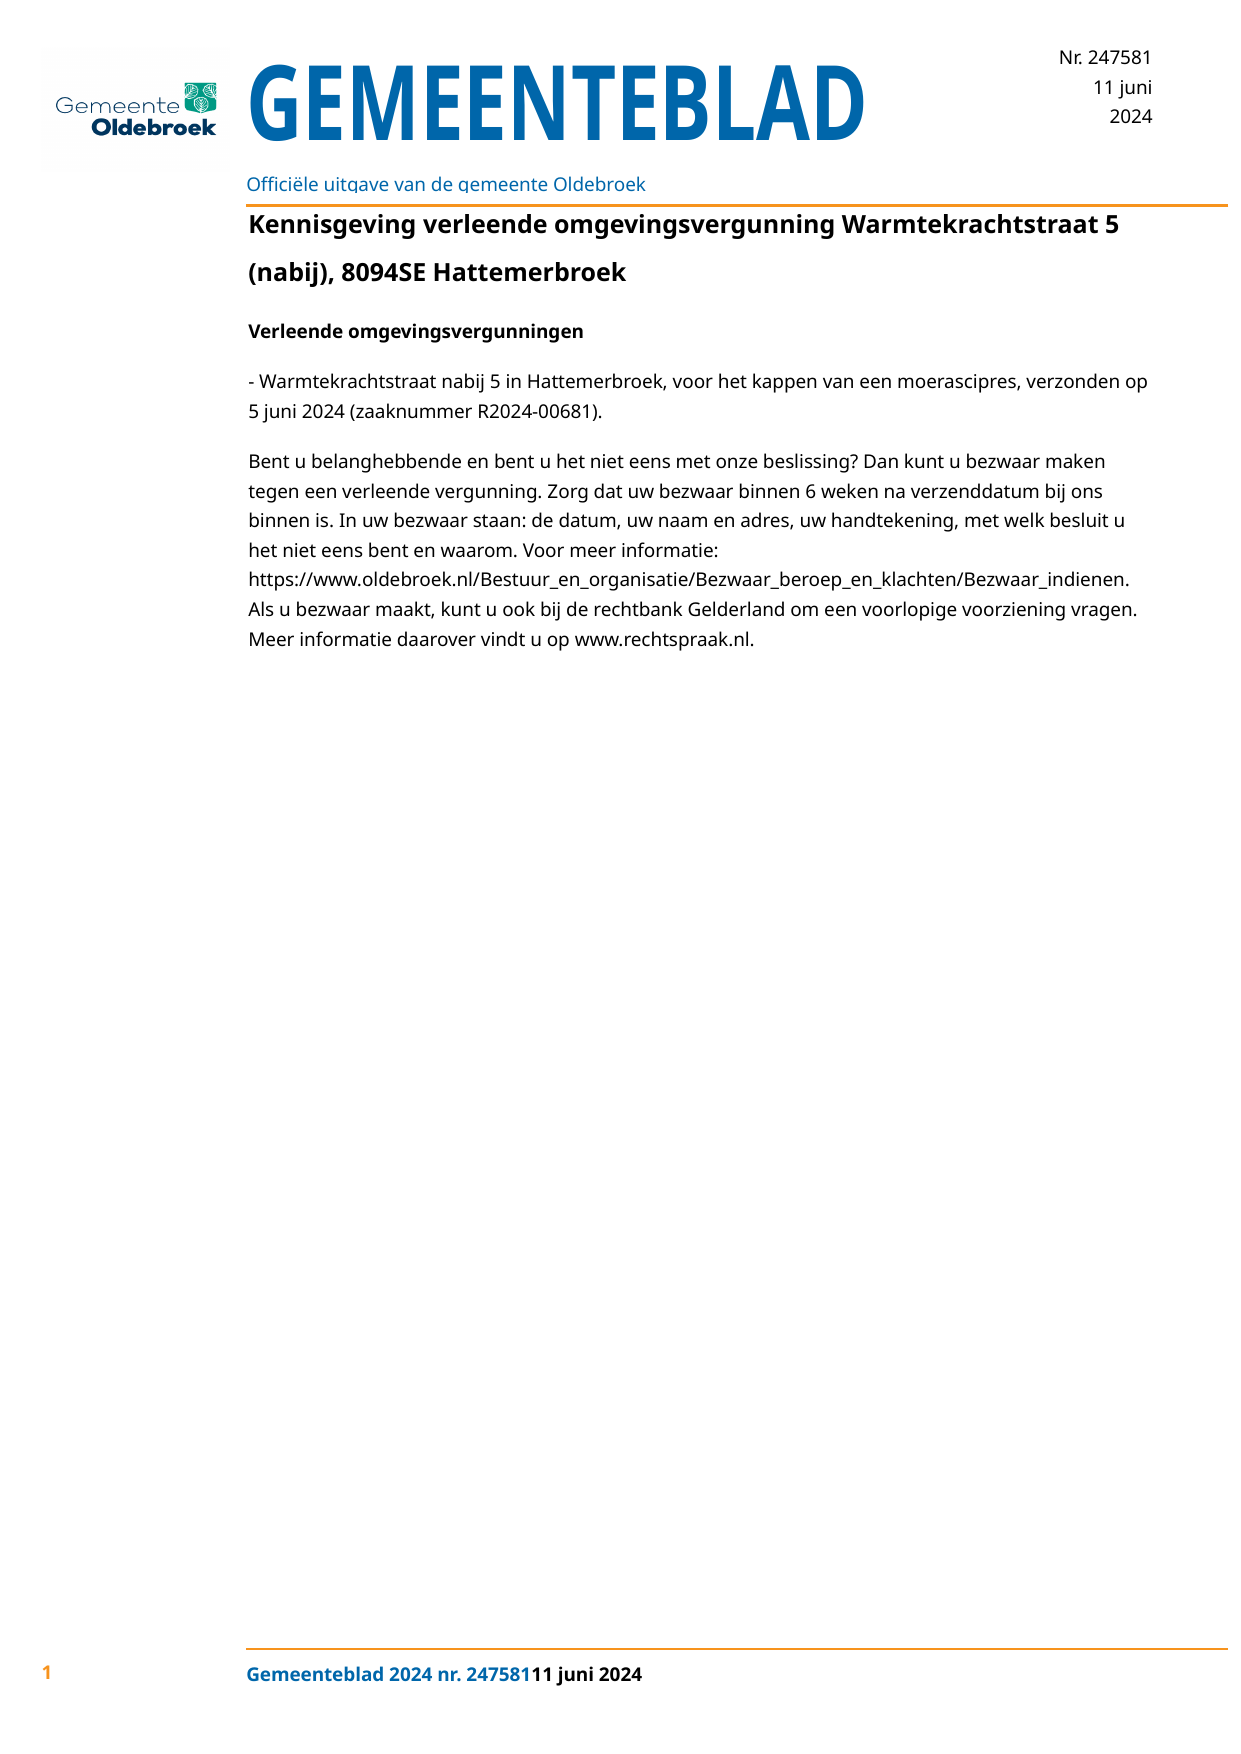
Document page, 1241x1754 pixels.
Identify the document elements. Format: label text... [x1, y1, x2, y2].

text - Warmtekrachtstraat nabij 5 in Hattemerbroek, voor het kappen van een moerascipres, verzonden op 5 juni 2024 (zaaknummer R2024-00681). [248, 368, 1152, 424]
text Verleende omgevingsvergunningen [248, 318, 1152, 344]
picture [41, 47, 231, 172]
text Kennisgeving verleende omgevingsvergunning Warmtekrachtstraat 5 (nabij), 8094SE Hattemerbroek [248, 207, 1152, 288]
text Bent u belanghebbende en bent u het niet eens met onze beslissing? Dan kunt u bezwaar maken tegen een verleende vergunning. Zorg dat uw bezwaar binnen 6 weken na verzenddatum bij ons binnen is. In uw bezwaar staan: de datum, uw naam en adres, uw handtekening, met welk besluit u het niet eens bent en waarom. Voor meer informatie: https://www.oldebroek.nl/Bestuur_en_organisatie/Bezwaar_beroep_en_klachten/Bezwaar_indienen. Als u bezwaar maakt, kunt u ook bij de rechtbank Gelderland om een voorlopige voorziening vragen. Meer informatie daarover vindt u op www.rechtspraak.nl. [248, 448, 1152, 652]
